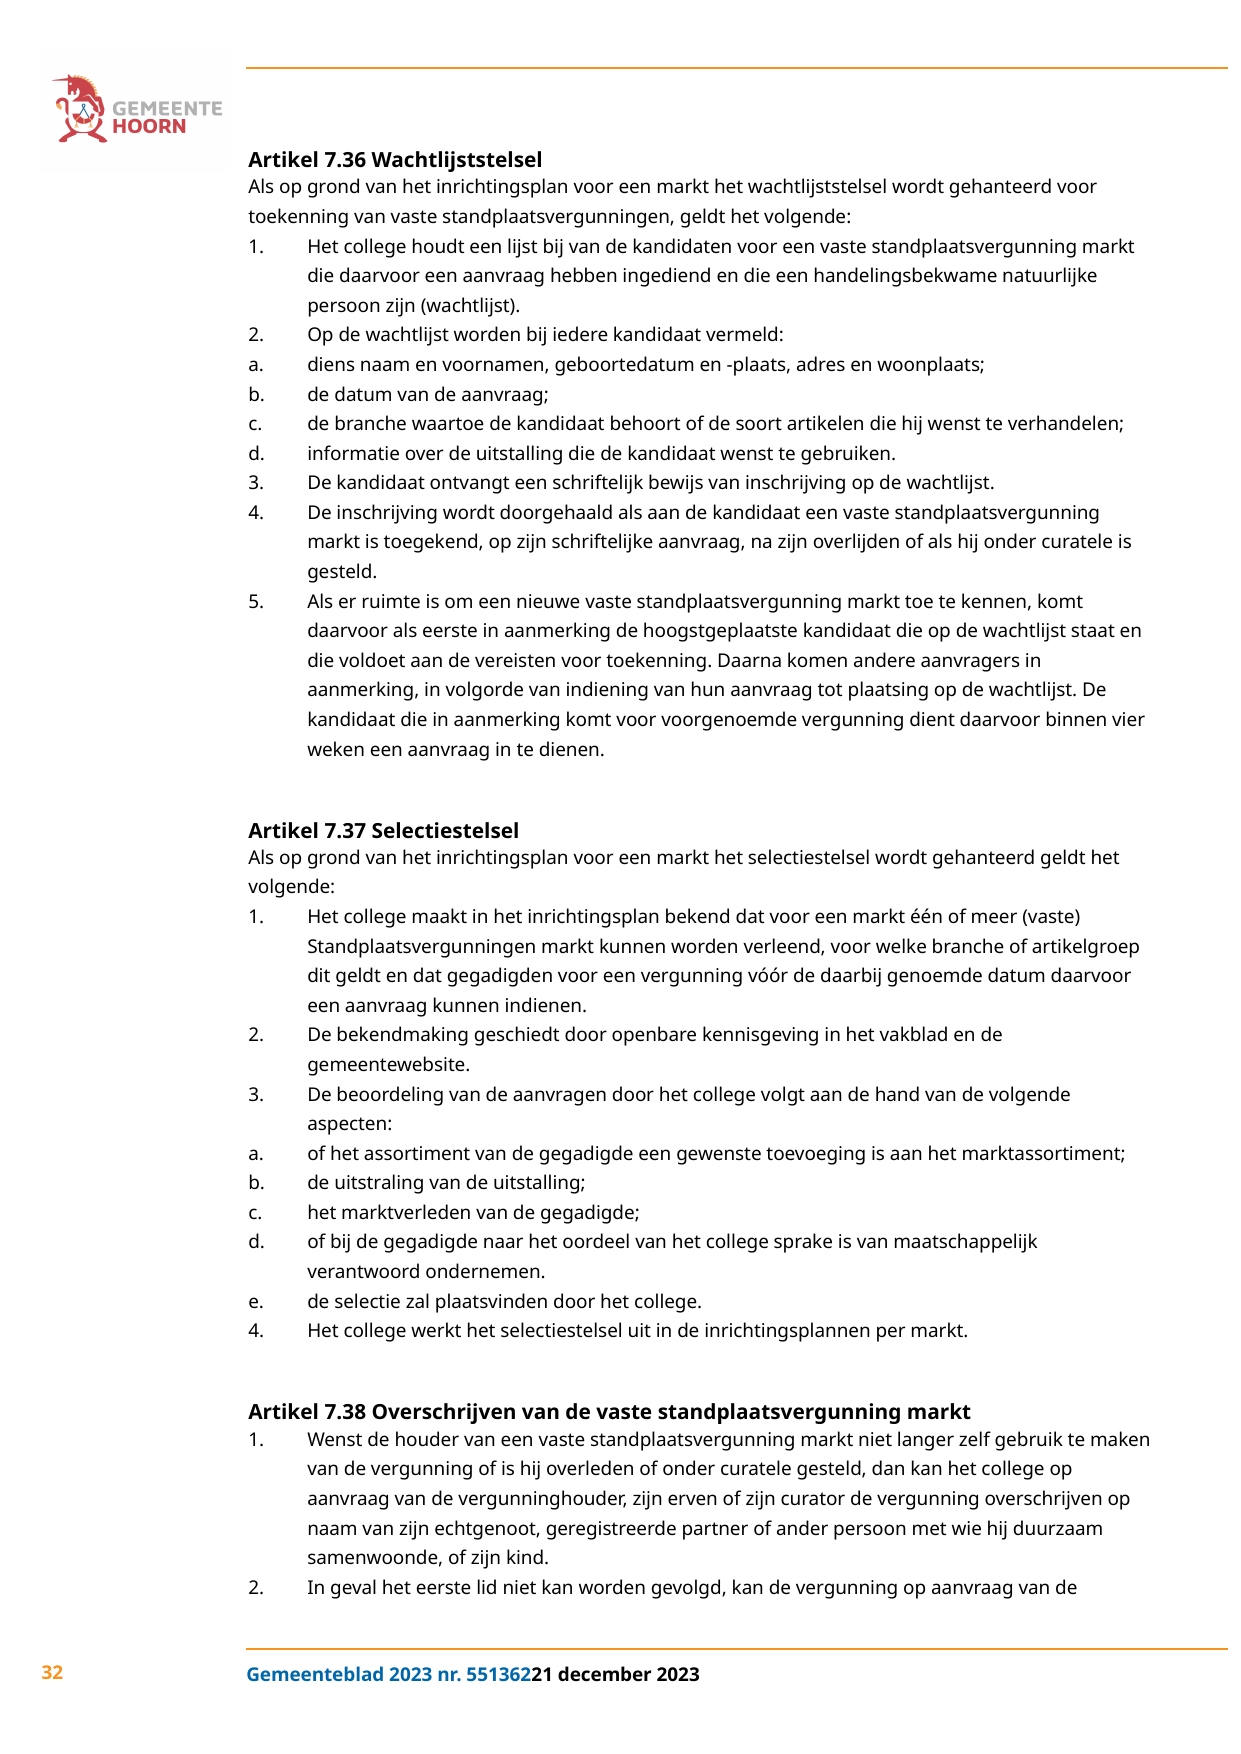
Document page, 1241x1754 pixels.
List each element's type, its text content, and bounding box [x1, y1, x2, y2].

list In geval het eerste lid niet kan worden gevolgd, kan de vergunning op aanvraag van de [248, 1574, 1152, 1599]
list diens naam en voornamen, geboortedatum en -plaats, adres en woonplaats; [248, 351, 1152, 377]
text Artikel 7.38 Overschrijven van de vaste standplaatsvergunning markt [248, 1397, 1152, 1426]
list Op de wachtlijst worden bij iedere kandidaat vermeld: [248, 322, 1152, 347]
list De bekendmaking geschiedt door openbare kennisgeving in het vakblad en de gemeentewebsite. [248, 1022, 1152, 1077]
list Het college houdt een lijst bij van de kandidaten voor een vaste standplaatsvergunning markt die daarvoor een aanvraag hebben ingediend en die een handelingsbekwame natuurlijke persoon zijn (wachtlijst). [248, 233, 1152, 318]
list Wenst de houder van een vaste standplaatsvergunning markt niet langer zelf gebruik te maken van de vergunning of is hij overleden of onder curatele gesteld, dan kan het college op aanvraag van de vergunninghouder, zijn erven of zijn curator de vergunning overschrijven op naam van zijn echtgenoot, geregistreerde partner of ander persoon met wie hij duurzaam samenwoonde, of zijn kind. [248, 1426, 1152, 1570]
list informatie over de uitstalling die de kandidaat wenst te gebruiken. [248, 440, 1152, 466]
list De kandidaat ontvangt een schriftelijk bewijs van inschrijving op de wachtlijst. [248, 469, 1152, 495]
list De inschrijving wordt doorgehaald als aan de kandidaat een vaste standplaatsvergunning markt is toegekend, op zijn schriftelijke aanvraag, na zijn overlijden of als hij onder curatele is gesteld. [248, 499, 1152, 584]
text Artikel 7.37 Selectiestelsel [248, 816, 1152, 844]
list De beoordeling van de aanvragen door het college volgt aan de hand van de volgende aspecten: [248, 1081, 1152, 1136]
list Als er ruimte is om een nieuwe vaste standplaatsvergunning markt toe te kennen, komt daarvoor als eerste in aanmerking de hoogstgeplaatste kandidaat die op de wachtlijst staat en die voldoet aan de vereisten voor toekenning. Daarna komen andere aanvragers in aanmerking, in volgorde van indiening van hun aanvraag tot plaatsing op de wachtlijst. De kandidaat die in aanmerking komt voor voorgenoemde vergunning dient daarvoor binnen vier weken een aanvraag in te dienen. [248, 588, 1152, 761]
list de datum van de aanvraag; [248, 381, 1152, 406]
text Als op grond van het inrichtingsplan voor een markt het selectiestelsel wordt gehanteerd geldt het volgende: [248, 844, 1152, 899]
list het marktverleden van de gegadigde; [248, 1199, 1152, 1225]
list de branche waartoe de kandidaat behoort of de soort artikelen die hij wenst te verhandelen; [248, 410, 1152, 436]
list Het college maakt in het inrichtingsplan bekend dat voor een markt één of meer (vaste) Standplaatsvergunningen markt kunnen worden verleend, voor welke branche of artikelgroep dit geldt en dat gegadigden voor een vergunning vóór de daarbij genoemde datum daarvoor een aanvraag kunnen indienen. [248, 903, 1152, 1018]
list de uitstraling van de uitstalling; [248, 1169, 1152, 1195]
list Het college werkt het selectiestelsel uit in de inrichtingsplannen per markt. [248, 1317, 1152, 1343]
list of bij de gegadigde naar het oordeel van het college sprake is van maatschappelijk verantwoord ondernemen. [248, 1229, 1152, 1284]
list of het assortiment van de gegadigde een gewenste toevoeging is aan het marktassortiment; [248, 1140, 1152, 1166]
text Artikel 7.36 Wachtlijststelsel [248, 145, 1152, 174]
list de selectie zal plaatsvinden door het college. [248, 1288, 1152, 1314]
picture [41, 47, 231, 172]
text Als op grond van het inrichtingsplan voor een markt het wachtlijststelsel wordt gehanteerd voor toekenning van vaste standplaatsvergunningen, geldt het volgende: [248, 174, 1152, 229]
